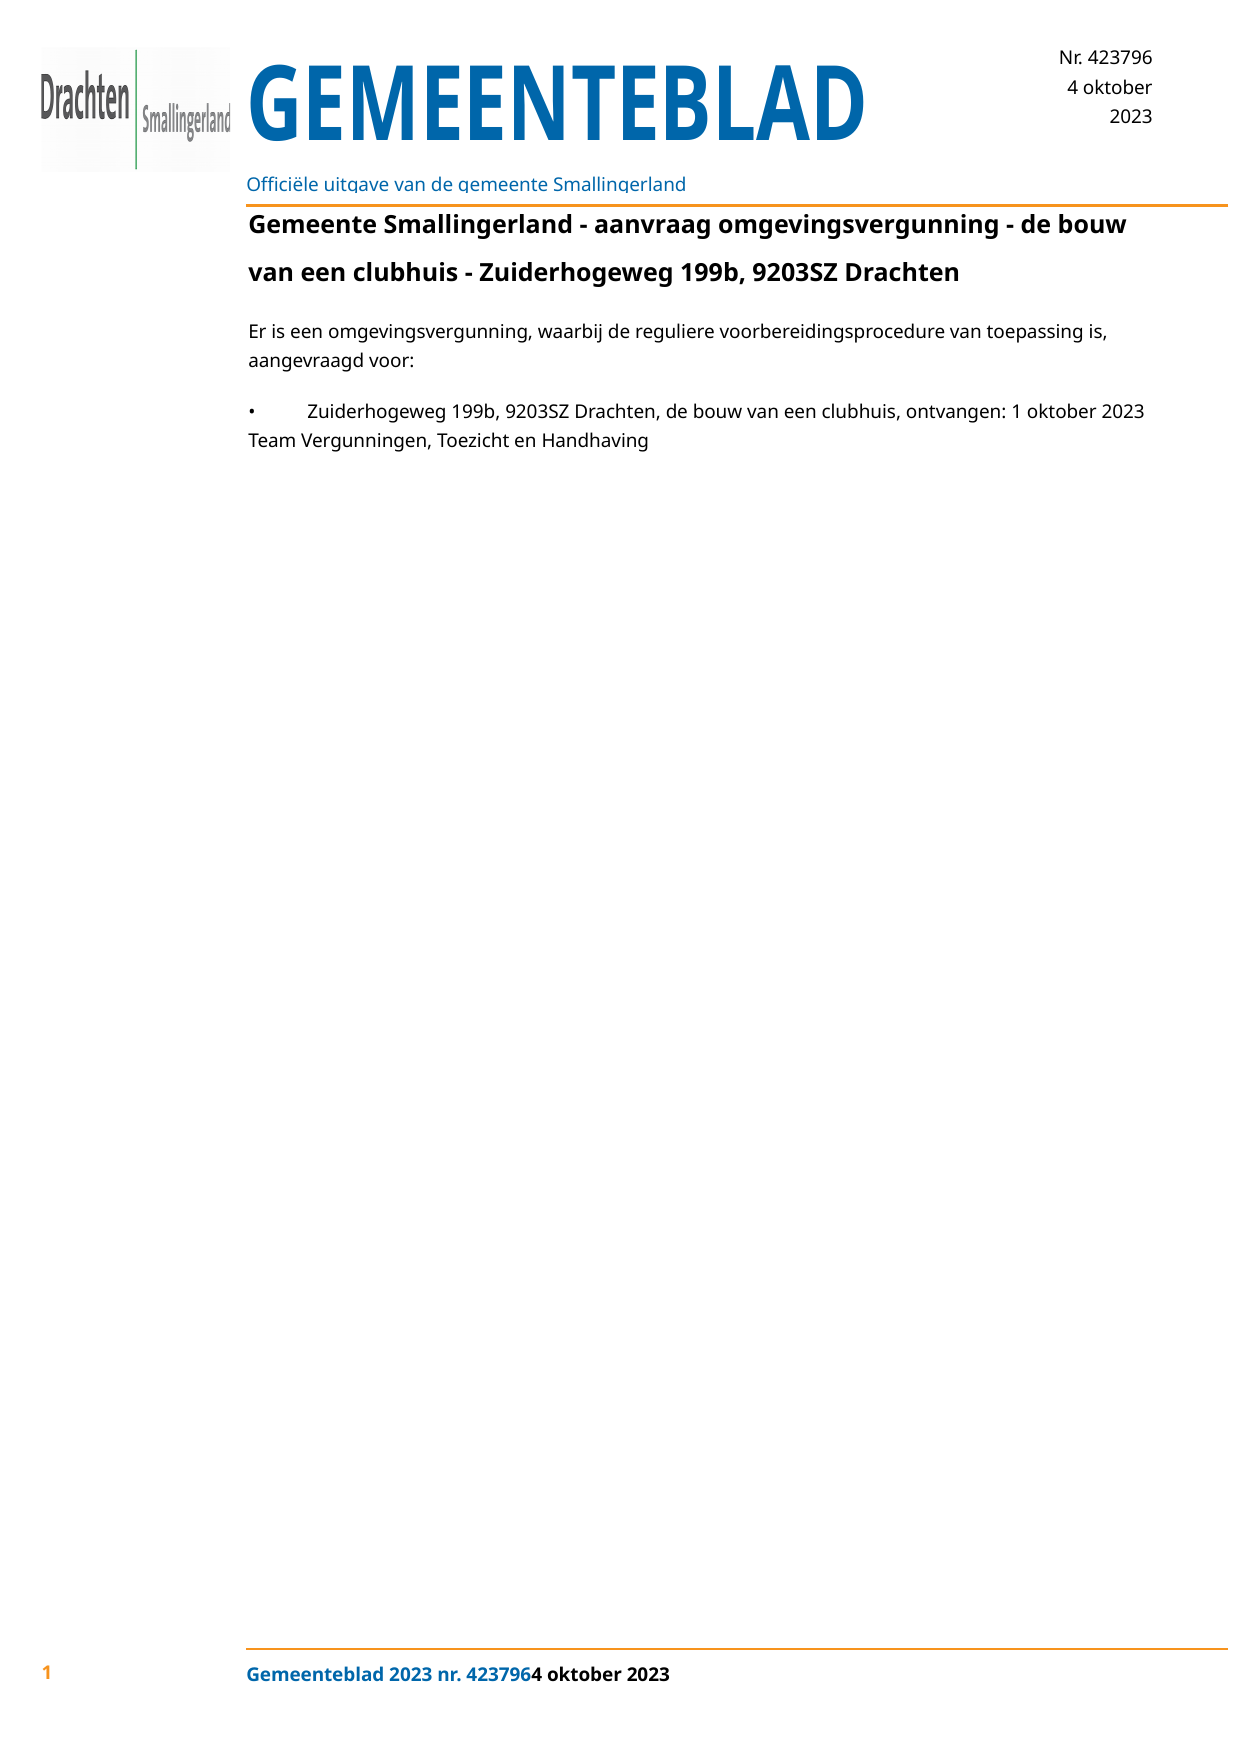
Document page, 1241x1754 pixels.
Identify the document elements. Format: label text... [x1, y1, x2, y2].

text Team Vergunningen, Toezicht en Handhaving [248, 427, 1152, 453]
text Gemeente Smallingerland - aanvraag omgevingsvergunning - de bouw van een clubhuis - Zuiderhogeweg 199b, 9203SZ Drachten [248, 207, 1152, 288]
list Zuiderhogeweg 199b, 9203SZ Drachten, de bouw van een clubhuis, ontvangen: 1 oktober 2023 [248, 398, 1152, 424]
picture [41, 47, 231, 172]
text Er is een omgevingsvergunning, waarbij de reguliere voorbereidingsprocedure van toepassing is, aangevraagd voor: [248, 318, 1152, 373]
